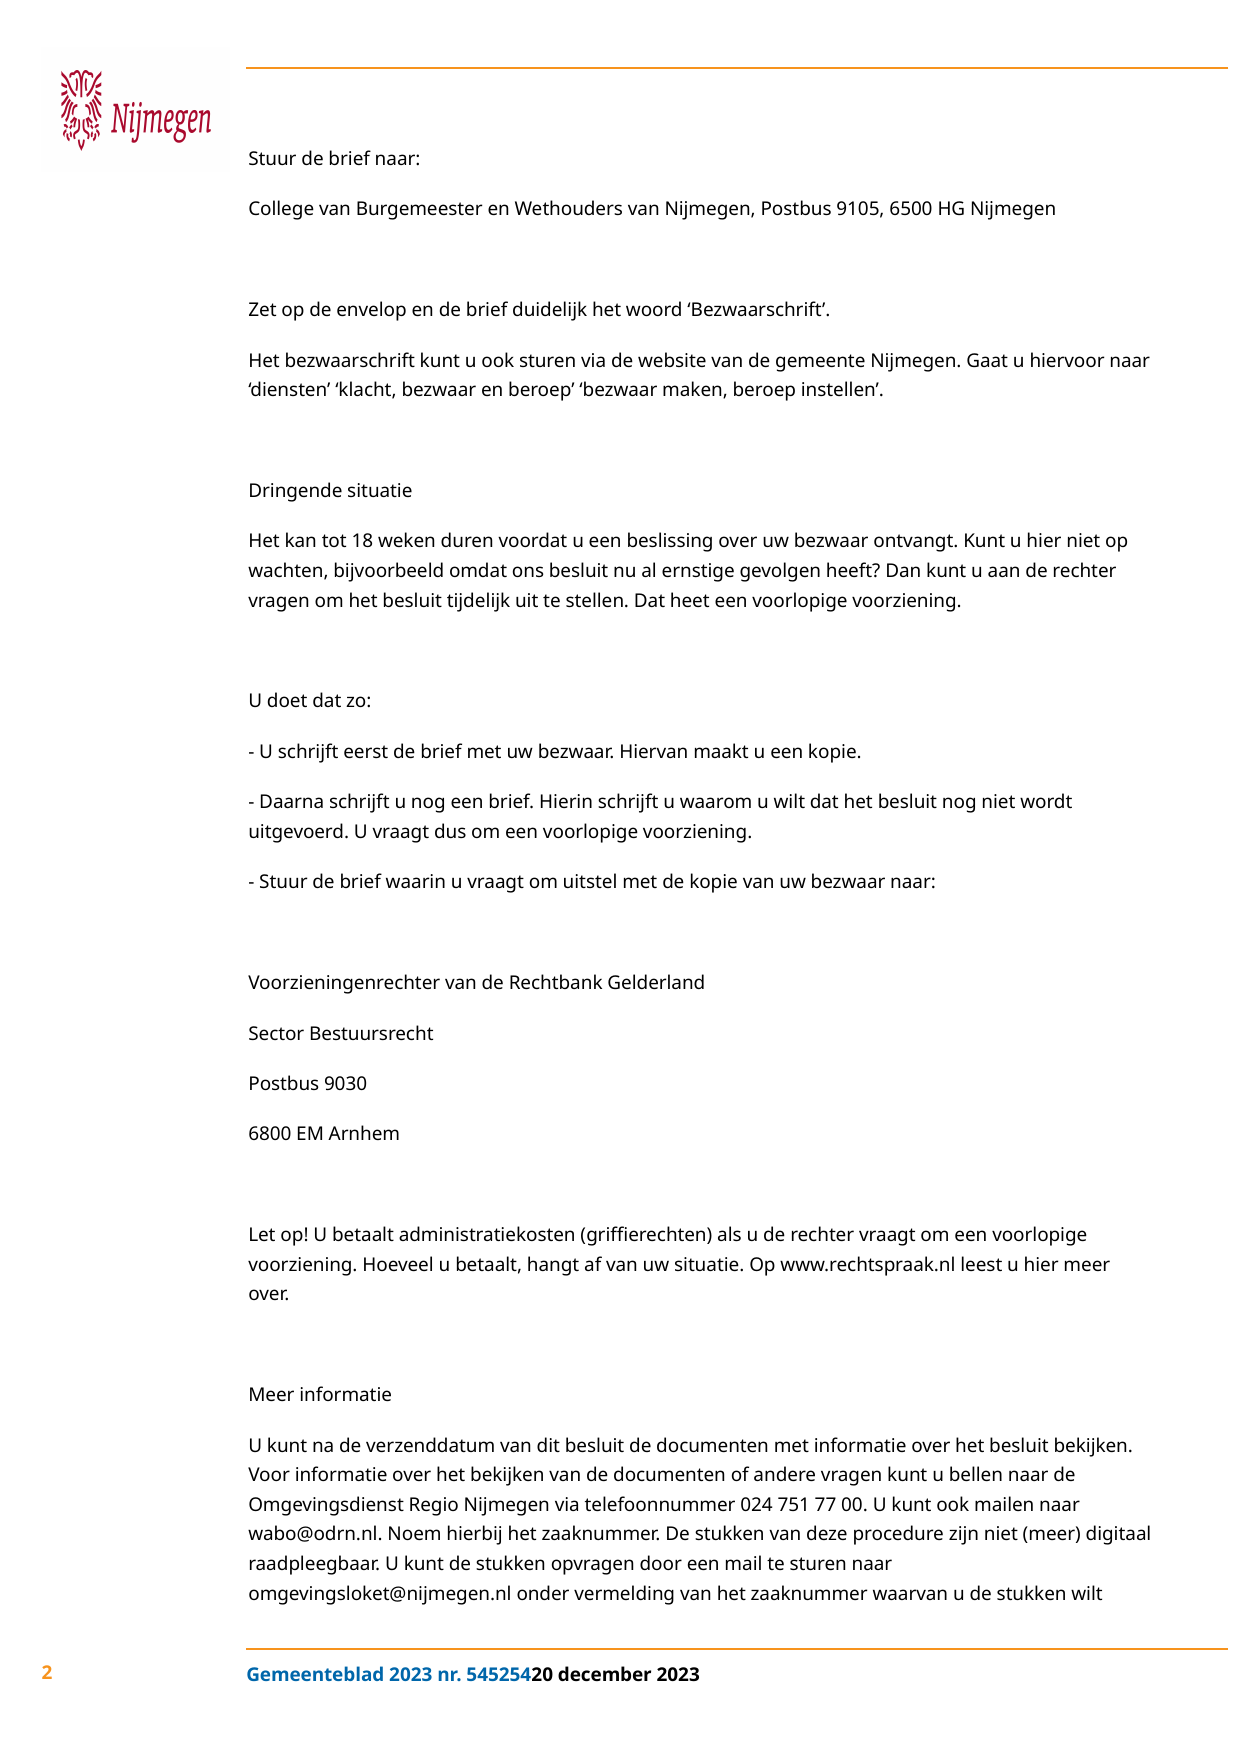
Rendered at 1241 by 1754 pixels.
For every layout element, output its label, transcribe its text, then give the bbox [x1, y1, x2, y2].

text Voorzieningenrechter van de Rechtbank Gelderland [248, 969, 1152, 995]
text 6800 EM Arnhem [248, 1121, 1152, 1146]
text Dringende situatie [248, 477, 1152, 503]
text Postbus 9030 [248, 1070, 1152, 1096]
text Het kan tot 18 weken duren voordat u een beslissing over uw bezwaar ontvangt. Kunt u hier niet op wachten, bijvoorbeeld omdat ons besluit nu al ernstige gevolgen heeft? Dan kunt u aan de rechter vragen om het besluit tijdelijk uit te stellen. Dat heet een voorlopige voorziening. [248, 528, 1152, 613]
text Let op! U betaalt administratiekosten (griffierechten) als u de rechter vraagt om een voorlopige voorziening. Hoeveel u betaalt, hangt af van uw situatie. Op www.rechtspraak.nl leest u hier meer over. [248, 1221, 1152, 1306]
text - Stuur de brief waarin u vraagt om uitstel met de kopie van uw bezwaar naar: [248, 868, 1152, 894]
text College van Burgemeester en Wethouders van Nijmegen, Postbus 9105, 6500 HG Nijmegen [248, 196, 1152, 221]
text - Daarna schrijft u nog een brief. Hierin schrijft u waarom u wilt dat het besluit nog niet wordt uitgevoerd. U vraagt dus om een voorlopige voorziening. [248, 788, 1152, 844]
text - U schrijft eerst de brief met uw bezwaar. Hiervan maakt u een kopie. [248, 738, 1152, 764]
text U doet dat zo: [248, 688, 1152, 713]
text U kunt na de verzenddatum van dit besluit de documenten met informatie over het besluit bekijken. Voor informatie over het bekijken van de documenten of andere vragen kunt u bellen naar de Omgevingsdienst Regio Nijmegen via telefoonnummer 024 751 77 00. U kunt ook mailen naar wabo@odrn.nl. Noem hierbij het zaaknummer. De stukken van deze procedure zijn niet (meer) digitaal raadpleegbaar. U kunt de stukken opvragen door een mail te sturen naar omgevingsloket@nijmegen.nl onder vermelding van het zaaknummer waarvan u de stukken wilt [248, 1432, 1152, 1606]
picture [41, 47, 231, 172]
text Het bezwaarschrift kunt u ook sturen via de website van de gemeente Nijmegen. Gaat u hiervoor naar ‘diensten’ ‘klacht, bezwaar en beroep’ ‘bezwaar maken, beroep instellen’. [248, 347, 1152, 402]
text Sector Bestuursrecht [248, 1020, 1152, 1046]
text Zet op de envelop en de brief duidelijk het woord ‘Bezwaarschrift’. [248, 296, 1152, 322]
text Stuur de brief naar: [248, 145, 1152, 171]
text Meer informatie [248, 1381, 1152, 1407]
